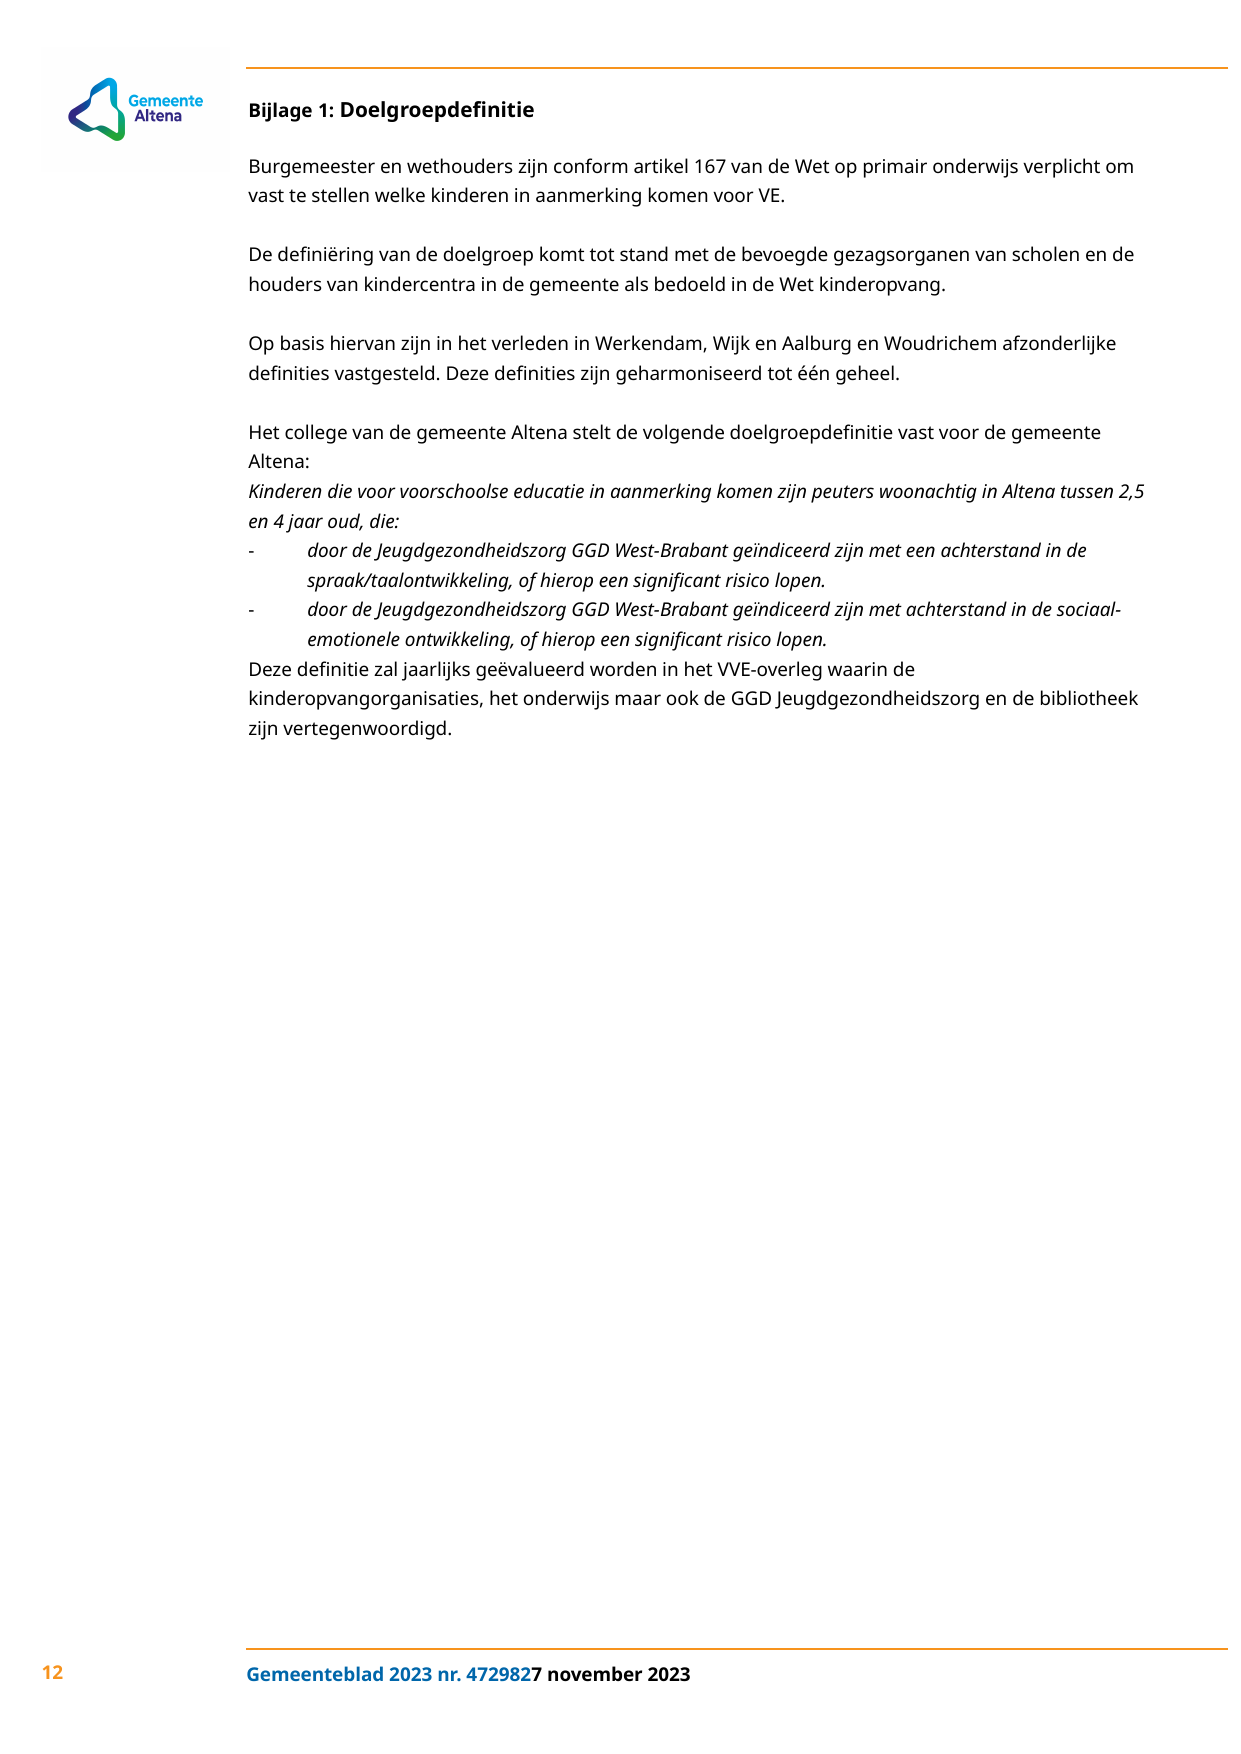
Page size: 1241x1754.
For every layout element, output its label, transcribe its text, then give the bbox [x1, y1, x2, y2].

text Op basis hiervan zijn in het verleden in Werkendam, Wijk en Aalburg en Woudrichem afzonderlijke definities vastgesteld. Deze definities zijn geharmoniseerd tot één geheel. [248, 330, 1152, 386]
text Het college van de gemeente Altena stelt de volgende doelgroepdefinitie vast voor de gemeente Altena: [248, 419, 1152, 474]
text Kinderen die voor voorschoolse educatie in aanmerking komen zijn peuters woonachtig in Altena tussen 2,5 en 4 jaar oud, die: [248, 478, 1152, 534]
text De definiëring van de doelgroep komt tot stand met de bevoegde gezagsorganen van scholen en de houders van kindercentra in de gemeente als bedoeld in de Wet kinderopvang. [248, 242, 1152, 297]
picture [41, 47, 231, 172]
text Deze definitie zal jaarlijks geëvalueerd worden in het VVE-overleg waarin de kinderopvangorganisaties, het onderwijs maar ook de GGD Jeugdgezondheidszorg en de bibliotheek zijn vertegenwoordigd. [248, 656, 1152, 741]
text Burgemeester en wethouders zijn conform artikel 167 van de Wet op primair onderwijs verplicht om vast te stellen welke kinderen in aanmerking komen voor VE. [248, 153, 1152, 208]
list door de Jeugdgezondheidszorg GGD West-Brabant geïndiceerd zijn met een achterstand in de spraak/taalontwikkeling, of hierop een significant risico lopen. [248, 537, 1152, 593]
list door de Jeugdgezondheidszorg GGD West-Brabant geïndiceerd zijn met achterstand in de sociaal-emotionele ontwikkeling, of hierop een significant risico lopen. [248, 597, 1152, 652]
text Bijlage 1: Doelgroepdefinitie [248, 95, 1152, 123]
